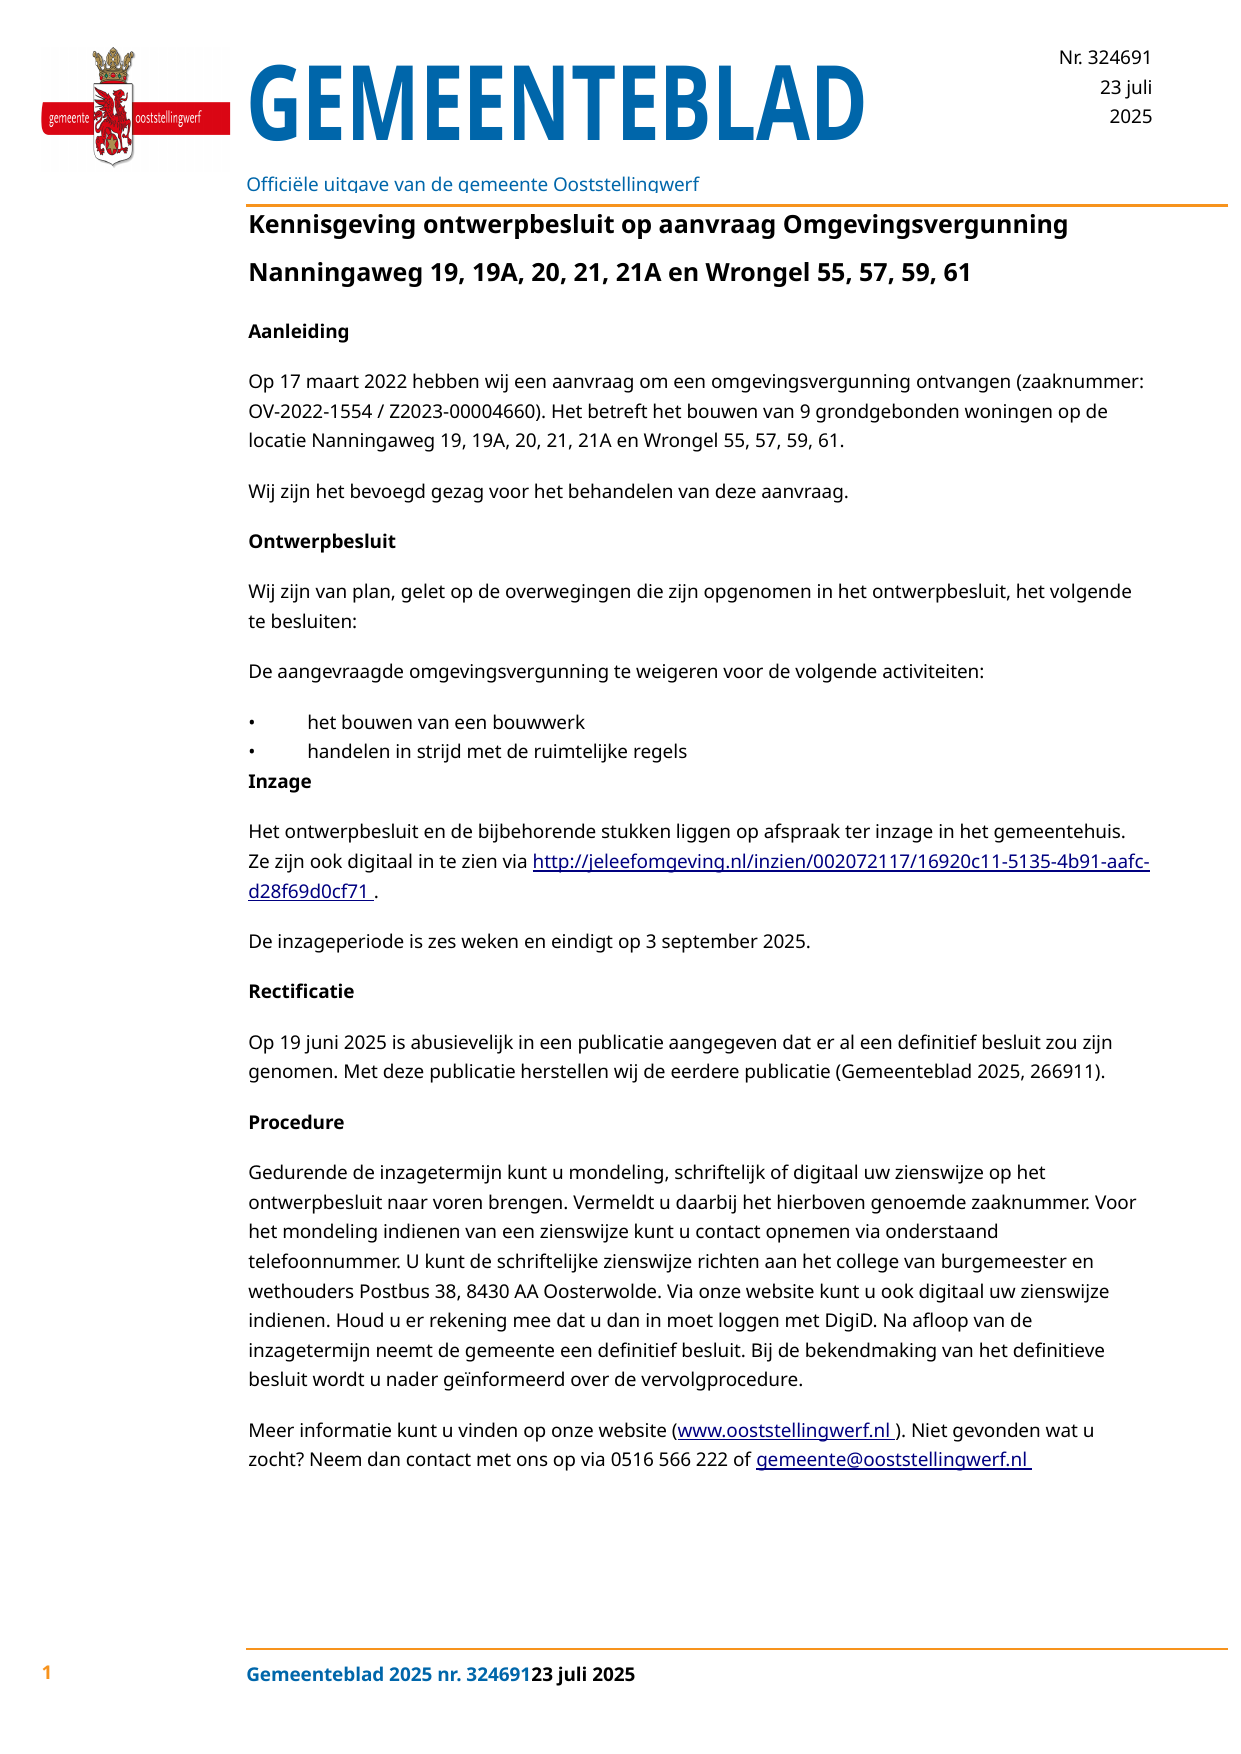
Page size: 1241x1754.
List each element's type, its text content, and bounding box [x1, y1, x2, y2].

text De inzageperiode is zes weken en eindigt op 3 september 2025. [248, 928, 1152, 954]
picture [41, 47, 231, 172]
text Kennisgeving ontwerpbesluit op aanvraag Omgevingsvergunning Nanningaweg 19, 19A, 20, 21, 21A en Wrongel 55, 57, 59, 61 [248, 207, 1152, 288]
text Ontwerpbesluit [248, 528, 1152, 554]
text Procedure [248, 1109, 1152, 1135]
list het bouwen van een bouwwerk [248, 709, 1152, 735]
text Gedurende de inzagetermijn kunt u mondeling, schriftelijk of digitaal uw zienswijze op het ontwerpbesluit naar voren brengen. Vermeldt u daarbij het hierboven genoemde zaaknummer. Voor het mondeling indienen van een zienswijze kunt u contact opnemen via onderstaand telefoonnummer. U kunt de schriftelijke zienswijze richten aan het college van burgemeester en wethouders Postbus 38, 8430 AA Oosterwolde. Via onze website kunt u ook digitaal uw zienswijze indienen. Houd u er rekening mee dat u dan in moet loggen met DigiD. Na afloop van de inzagetermijn neemt de gemeente een definitief besluit. Bij de bekendmaking van het definitieve besluit wordt u nader geïnformeerd over de vervolgprocedure. [248, 1159, 1152, 1392]
list handelen in strijd met de ruimtelijke regels [248, 739, 1152, 764]
text De aangevraagde omgevingsvergunning te weigeren voor de volgende activiteiten: [248, 659, 1152, 684]
text Het ontwerpbesluit en de bijbehorende stukken liggen op afspraak ter inzage in het gemeentehuis. Ze zijn ook digitaal in te zien via http://jeleefomgeving.nl/inzien/002072117/16920c11-5135-4b91-aafc-d28f69d0cf71 . [248, 819, 1152, 904]
text Inzage [248, 768, 1152, 794]
text Wij zijn het bevoegd gezag voor het behandelen van deze aanvraag. [248, 478, 1152, 504]
text Op 17 maart 2022 hebben wij een aanvraag om een omgevingsvergunning ontvangen (zaaknummer: OV-2022-1554 / Z2023-00004660). Het betreft het bouwen van 9 grondgebonden woningen op de locatie Nanningaweg 19, 19A, 20, 21, 21A en Wrongel 55, 57, 59, 61. [248, 368, 1152, 453]
text Aanleiding [248, 318, 1152, 344]
text Op 19 juni 2025 is abusievelijk in een publicatie aangegeven dat er al een definitief besluit zou zijn genomen. Met deze publicatie herstellen wij de eerdere publicatie (Gemeenteblad 2025, 266911). [248, 1029, 1152, 1084]
text Wij zijn van plan, gelet op de overwegingen die zijn opgenomen in het ontwerpbesluit, het volgende te besluiten: [248, 579, 1152, 634]
text Rectificatie [248, 979, 1152, 1004]
text Meer informatie kunt u vinden op onze website (www.ooststellingwerf.nl ). Niet gevonden wat u zocht? Neem dan contact met ons op via 0516 566 222 of gemeente@ooststellingwerf.nl [248, 1417, 1152, 1472]
